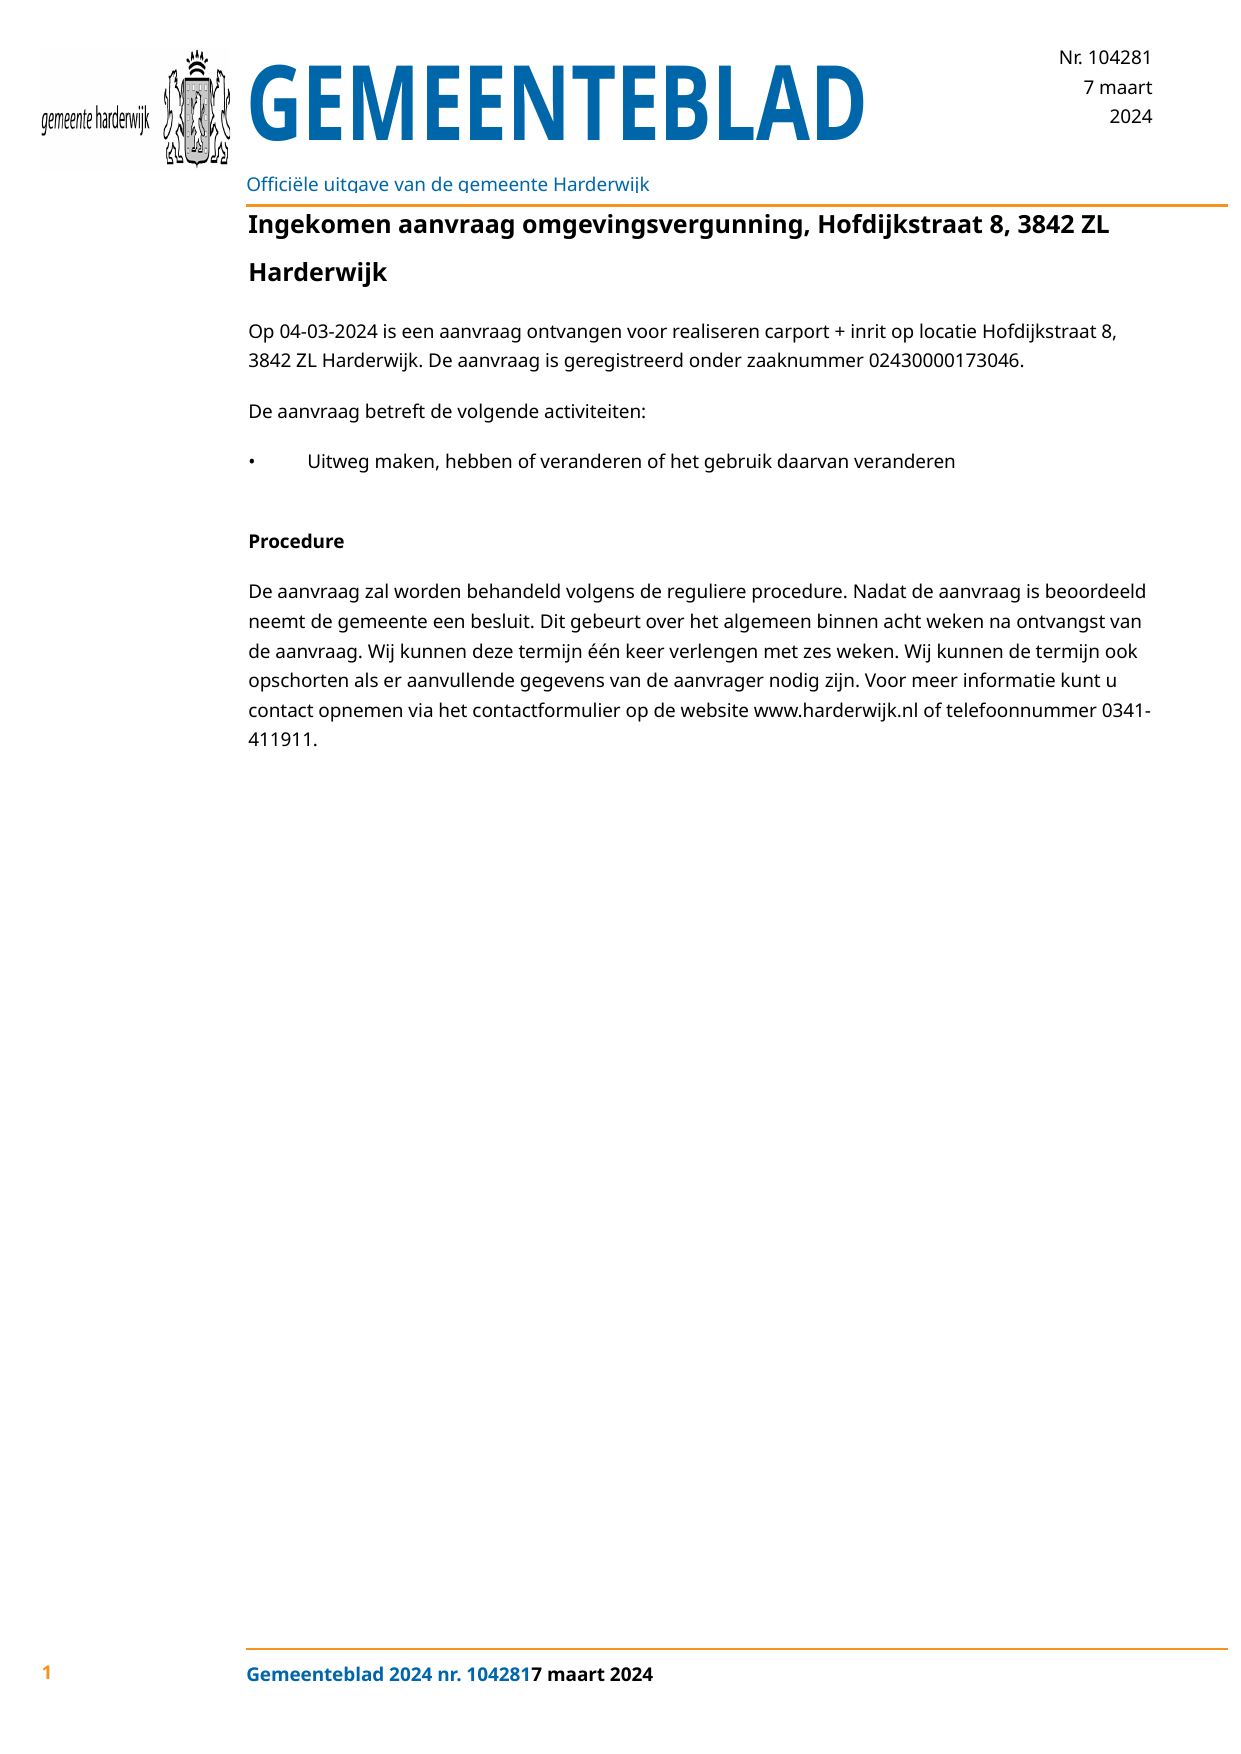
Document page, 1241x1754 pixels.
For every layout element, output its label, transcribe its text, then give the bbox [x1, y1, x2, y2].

text Op 04-03-2024 is een aanvraag ontvangen voor realiseren carport + inrit op locatie Hofdijkstraat 8, 3842 ZL Harderwijk. De aanvraag is geregistreerd onder zaaknummer 02430000173046. [248, 318, 1152, 373]
picture [41, 47, 231, 172]
text Ingekomen aanvraag omgevingsvergunning, Hofdijkstraat 8, 3842 ZL Harderwijk [248, 207, 1152, 288]
text De aanvraag betreft de volgende activiteiten: [248, 398, 1152, 424]
text Procedure [248, 528, 1152, 554]
text De aanvraag zal worden behandeld volgens de reguliere procedure. Nadat de aanvraag is beoordeeld neemt de gemeente een besluit. Dit gebeurt over het algemeen binnen acht weken na ontvangst van de aanvraag. Wij kunnen deze termijn één keer verlengen met zes weken. Wij kunnen de termijn ook opschorten als er aanvullende gegevens van de aanvrager nodig zijn. Voor meer informatie kunt u contact opnemen via het contactformulier op de website www.harderwijk.nl of telefoonnummer 0341-411911. [248, 579, 1152, 752]
list Uitweg maken, hebben of veranderen of het gebruik daarvan veranderen [248, 448, 1152, 474]
